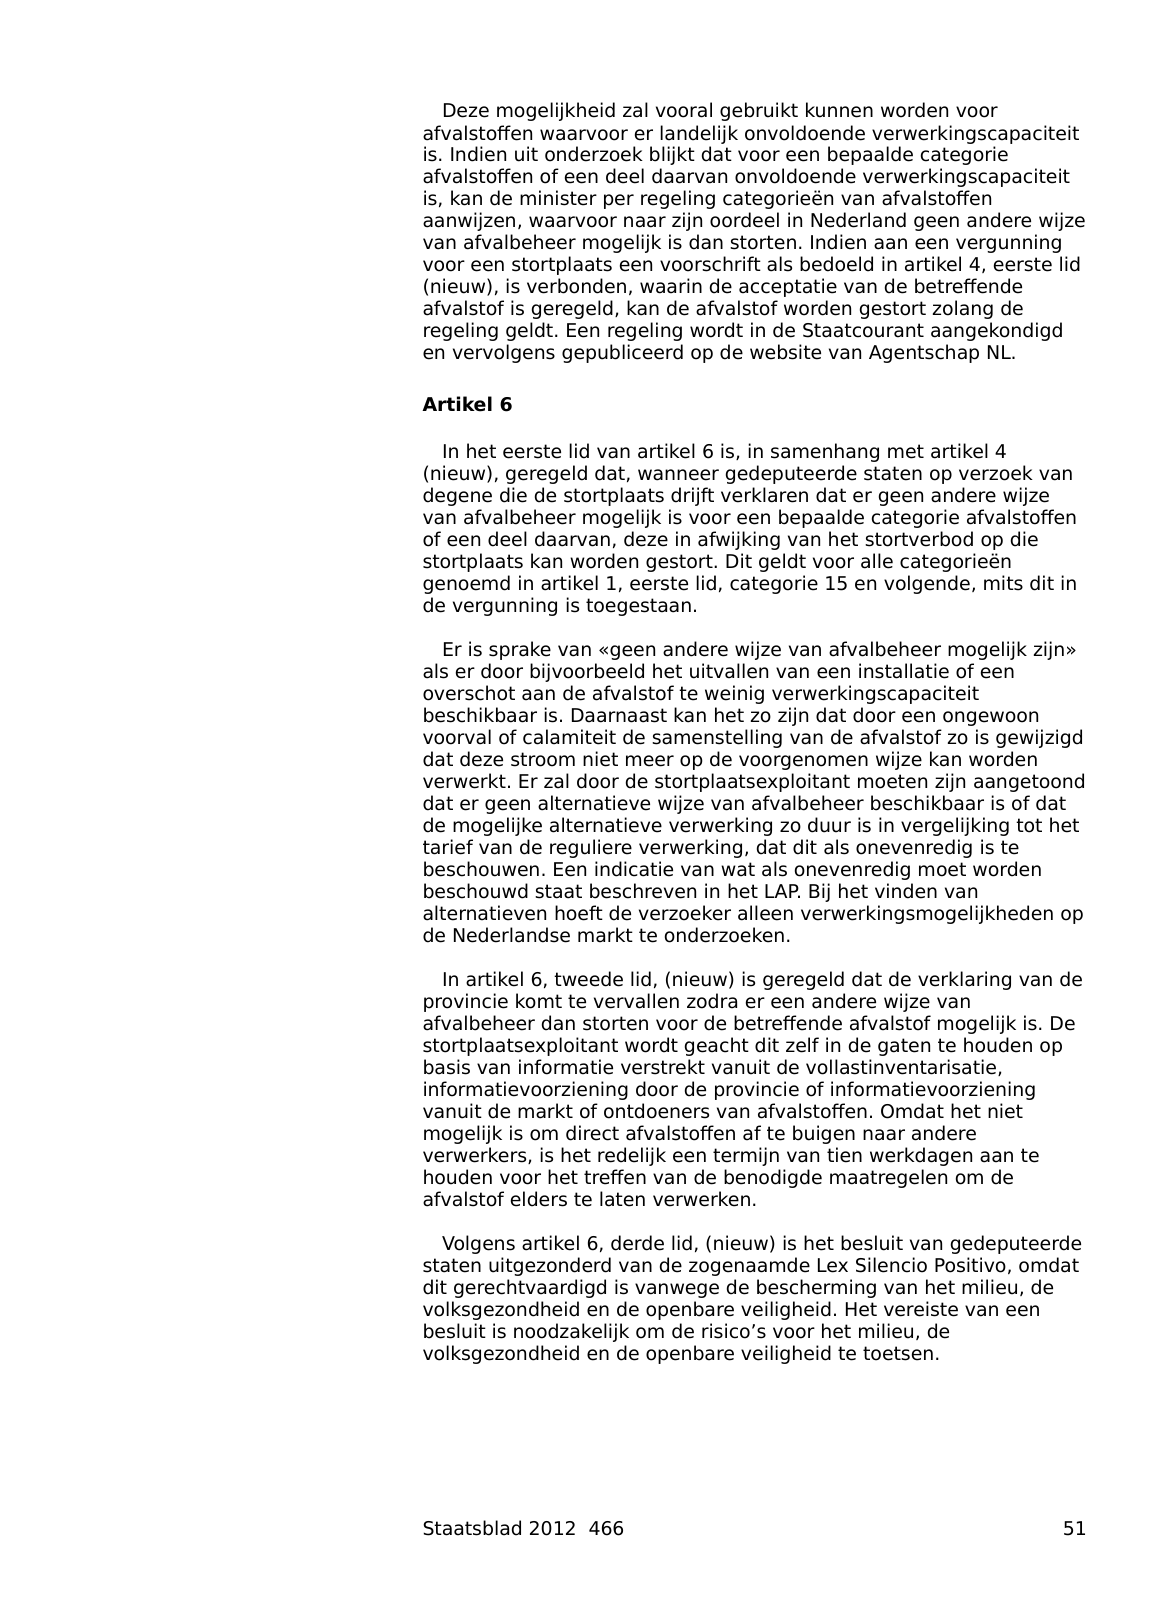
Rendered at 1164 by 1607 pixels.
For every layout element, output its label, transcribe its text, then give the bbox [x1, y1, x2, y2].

text Er is sprake van «geen andere wijze van afvalbeheer mogelijk zijn» als er door bijvoorbeeld het uitvallen van een installatie of een overschot aan de afvalstof te weinig verwerkingscapaciteit beschikbaar is. Daarnaast kan het zo zijn dat door een ongewoon voorval of calamiteit de samenstelling van de afvalstof zo is gewijzigd dat deze stroom niet meer op de voorgenomen wijze kan worden verwerkt. Er zal door de stortplaatsexploitant moeten zijn aangetoond dat er geen alternatieve wijze van afvalbeheer beschikbaar is of dat de mogelijke alternatieve verwerking zo duur is in vergelijking tot het tarief van de reguliere verwerking, dat dit als onevenredig is te beschouwen. Een indicatie van wat als onevenredig moet worden beschouwd staat beschreven in het LAP. Bij het vinden van alternatieven hoeft de verzoeker alleen verwerkingsmogelijkheden op de Nederlandse markt te onderzoeken. [422, 639, 1087, 947]
subtitle Artikel 6 [422, 394, 1087, 416]
text Volgens artikel 6, derde lid, (nieuw) is het besluit van gedeputeerde staten uitgezonderd van de zogenaamde Lex Silencio Positivo, omdat dit gerechtvaardigd is vanwege de bescherming van het milieu, de volksgezondheid en de openbare veiligheid. Het vereiste van een besluit is noodzakelijk om de risico’s voor het milieu, de volksgezondheid en de openbare veiligheid te toetsen. [422, 1233, 1087, 1365]
text Deze mogelijkheid zal vooral gebruikt kunnen worden voor afvalstoffen waarvoor er landelijk onvoldoende verwerkingscapaciteit is. Indien uit onderzoek blijkt dat voor een bepaalde categorie afvalstoffen of een deel daarvan onvoldoende verwerkingscapaciteit is, kan de minister per regeling categorieën van afvalstoffen aanwijzen, waarvoor naar zijn oordeel in Nederland geen andere wijze van afvalbeheer mogelijk is dan storten. Indien aan een vergunning voor een stortplaats een voorschrift als bedoeld in artikel 4, eerste lid (nieuw), is verbonden, waarin de acceptatie van de betreffende afvalstof is geregeld, kan de afvalstof worden gestort zolang de regeling geldt. Een regeling wordt in de Staatcourant aangekondigd en vervolgens gepubliceerd op de website van Agentschap NL. [422, 100, 1087, 364]
text In het eerste lid van artikel 6 is, in samenhang met artikel 4 (nieuw), geregeld dat, wanneer gedeputeerde staten op verzoek van degene die de stortplaats drijft verklaren dat er geen andere wijze van afvalbeheer mogelijk is voor een bepaalde categorie afvalstoffen of een deel daarvan, deze in afwijking van het stortverbod op die stortplaats kan worden gestort. Dit geldt voor alle categorieën genoemd in artikel 1, eerste lid, categorie 15 en volgende, mits dit in de vergunning is toegestaan. [422, 441, 1087, 617]
text In artikel 6, tweede lid, (nieuw) is geregeld dat de verklaring van de provincie komt te vervallen zodra er een andere wijze van afvalbeheer dan storten voor de betreffende afvalstof mogelijk is. De stortplaatsexploitant wordt geacht dit zelf in de gaten te houden op basis van informatie verstrekt vanuit de vollastinventarisatie, informatievoorziening door de provincie of informatievoorziening vanuit de markt of ontdoeners van afvalstoffen. Omdat het niet mogelijk is om direct afvalstoffen af te buigen naar andere verwerkers, is het redelijk een termijn van tien werkdagen aan te houden voor het treffen van de benodigde maatregelen om de afvalstof elders te laten verwerken. [422, 969, 1087, 1211]
